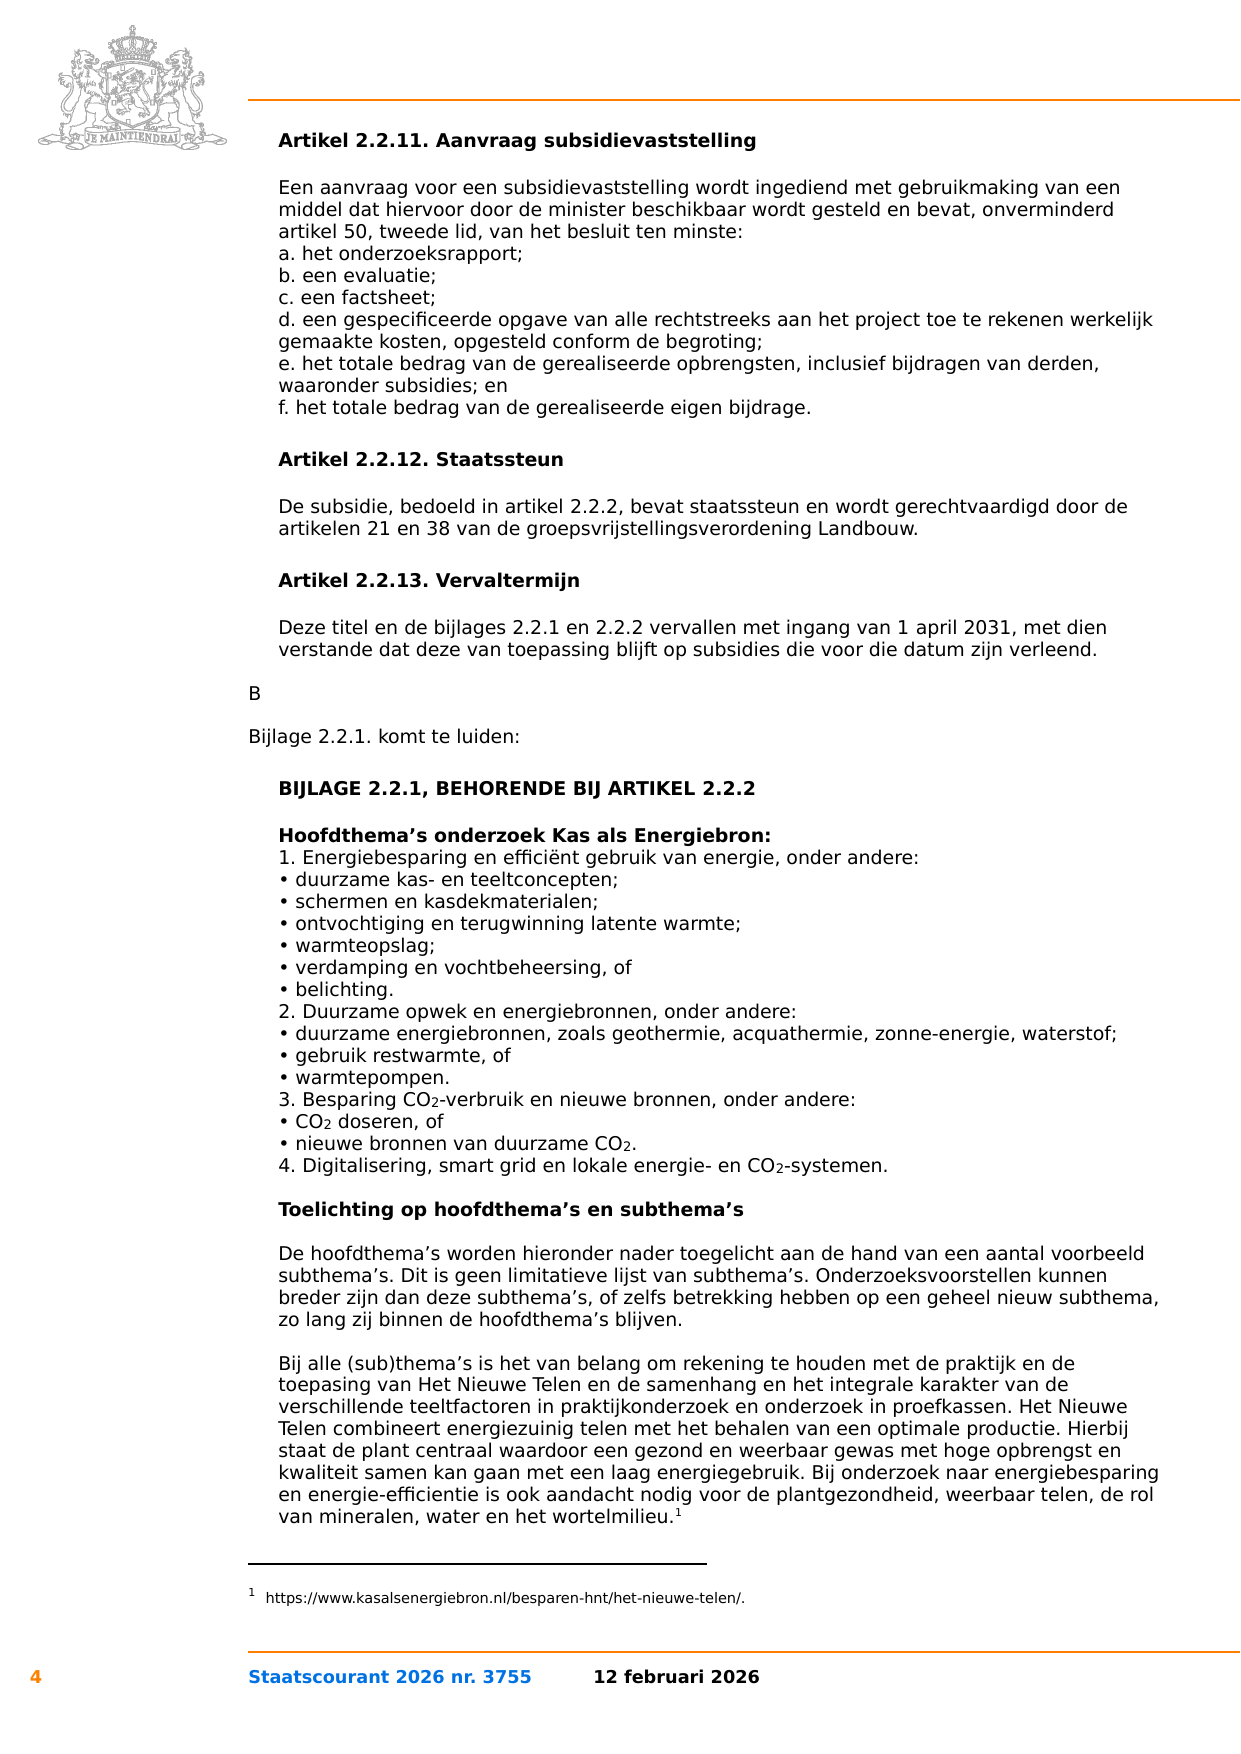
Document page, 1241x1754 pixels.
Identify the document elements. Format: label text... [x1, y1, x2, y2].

text 1. Energiebesparing en efficiënt gebruik van energie, onder andere: [278, 847, 1163, 869]
text c. een factsheet; [278, 287, 1163, 309]
text • warmteopslag; [278, 935, 1163, 957]
text a. het onderzoeksrapport; [278, 243, 1163, 265]
text 3. Besparing CO2-verbruik en nieuwe bronnen, onder andere: [278, 1089, 1163, 1111]
text B [248, 682, 1163, 704]
subtitle Artikel 2.2.12. Staatssteun [278, 449, 1163, 471]
text • ontvochtiging en terugwinning latente warmte; [278, 913, 1163, 935]
text • gebruik restwarmte, of [278, 1045, 1163, 1067]
subtitle Artikel 2.2.13. Vervaltermijn [278, 569, 1163, 592]
subtitle Artikel 2.2.11. Aanvraag subsidievaststelling [278, 130, 1163, 152]
text De hoofdthema’s worden hieronder nader toegelicht aan de hand van een aantal voorbeeld subthema’s. Dit is geen limitatieve lijst van subthema’s. Onderzoeksvoorstellen kunnen breder zijn dan deze subthema’s, of zelfs betrekking hebben op een geheel nieuw subthema, zo lang zij binnen de hoofdthema’s blijven. [278, 1243, 1163, 1331]
text https://www.kasalsenergiebron.nl/besparen-hnt/het-nieuwe-telen/. [248, 1586, 1163, 1608]
text Een aanvraag voor een subsidievaststelling wordt ingediend met gebruikmaking van een middel dat hiervoor door de minister beschikbaar wordt gesteld en bevat, onverminderd artikel 50, tweede lid, van het besluit ten minste: [278, 177, 1163, 243]
text • duurzame energiebronnen, zoals geothermie, acquathermie, zonne-energie, waterstof; [278, 1023, 1163, 1045]
text • belichting. [278, 979, 1163, 1001]
text • schermen en kasdekmaterialen; [278, 891, 1163, 913]
text Deze titel en de bijlages 2.2.1 en 2.2.2 vervallen met ingang van 1 april 2031, met dien verstande dat deze van toepassing blijft op subsidies die voor die datum zijn verleend. [278, 617, 1163, 661]
text f. het totale bedrag van de gerealiseerde eigen bijdrage. [278, 397, 1163, 419]
text d. een gespecificeerde opgave van alle rechtstreeks aan het project toe te rekenen werkelijk gemaakte kosten, opgesteld conform de begroting; [278, 309, 1163, 353]
subtitle BIJLAGE 2.2.1, BEHORENDE BIJ ARTIKEL 2.2.2 [278, 778, 1163, 800]
text De subsidie, bedoeld in artikel 2.2.2, bevat staatssteun en wordt gerechtvaardigd door de artikelen 21 en 38 van de groepsvrijstellingsverordening Landbouw. [278, 496, 1163, 539]
text 2. Duurzame opwek en energiebronnen, onder andere: [278, 1001, 1163, 1023]
text • duurzame kas- en teeltconcepten; [278, 869, 1163, 891]
text • verdamping en vochtbeheersing, of [278, 957, 1163, 979]
text e. het totale bedrag van de gerealiseerde opbrengsten, inclusief bijdragen van derden, waaronder subsidies; en [278, 353, 1163, 397]
text • warmtepompen. [278, 1067, 1163, 1089]
text Bijlage 2.2.1. komt te luiden: [248, 726, 1163, 748]
text • nieuwe bronnen van duurzame CO2. [278, 1133, 1163, 1155]
picture [38, 25, 227, 150]
text Hoofdthema’s onderzoek Kas als Energiebron: [278, 825, 1163, 847]
text • CO2 doseren, of [278, 1111, 1163, 1133]
subtitle Toelichting op hoofdthema’s en subthema’s [278, 1199, 1163, 1221]
text b. een evaluatie; [278, 265, 1163, 287]
text Bij alle (sub)thema’s is het van belang om rekening te houden met de praktijk en de toepasing van Het Nieuwe Telen en de samenhang en het integrale karakter van de verschillende teeltfactoren in praktijkonderzoek en onderzoek in proefkassen. Het Nieuwe Telen combineert energiezuinig telen met het behalen van een optimale productie. Hierbij staat de plant centraal waardoor een gezond en weerbaar gewas met hoge opbrengst en kwaliteit samen kan gaan met een laag energiegebruik. Bij onderzoek naar energiebesparing en energie-efficientie is ook aandacht nodig voor de plantgezondheid, weerbaar telen, de rol van mineralen, water en het wortelmilieu. [278, 1352, 1163, 1528]
text 4. Digitalisering, smart grid en lokale energie- en CO2-systemen. [278, 1155, 1163, 1177]
